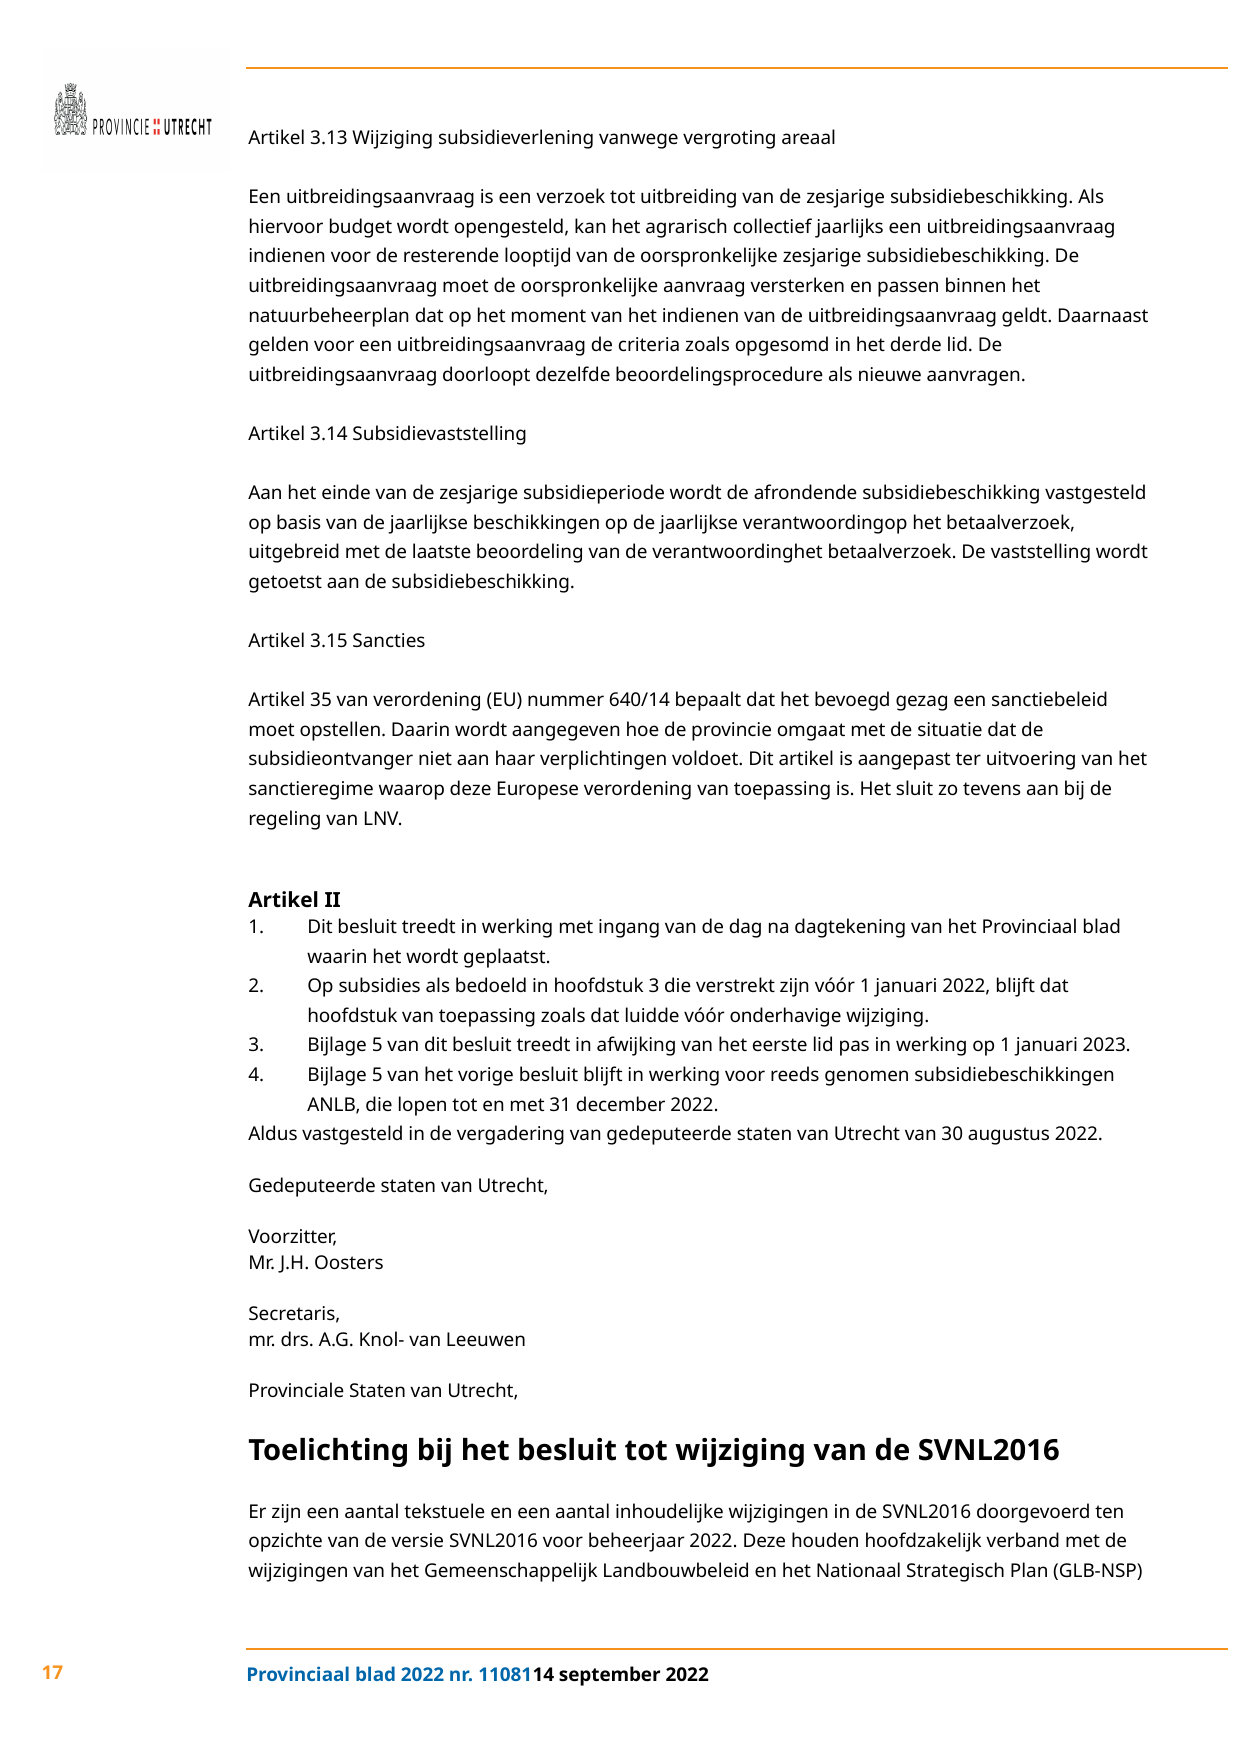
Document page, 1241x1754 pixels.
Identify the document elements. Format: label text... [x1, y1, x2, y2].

text mr. drs. A.G. Knol- van Leeuwen [248, 1326, 1152, 1352]
list Bijlage 5 van dit besluit treedt in afwijking van het eerste lid pas in werking op 1 januari 2023. [248, 1032, 1152, 1057]
text Artikel 3.13 Wijziging subsidieverlening vanwege vergroting areaal [248, 124, 1152, 150]
text Mr. J.H. Oosters [248, 1249, 1152, 1275]
text Provinciale Staten van Utrecht, [248, 1378, 1152, 1403]
text Een uitbreidingsaanvraag is een verzoek tot uitbreiding van de zesjarige subsidiebeschikking. Als hiervoor budget wordt opengesteld, kan het agrarisch collectief jaarlijks een uitbreidingsaanvraag indienen voor de resterende looptijd van de oorspronkelijke zesjarige subsidiebeschikking. De uitbreidingsaanvraag moet de oorspronkelijke aanvraag versterken en passen binnen het natuurbeheerplan dat op het moment van het indienen van de uitbreidingsaanvraag geldt. Daarnaast gelden voor een uitbreidingsaanvraag de criteria zoals opgesomd in het derde lid. De uitbreidingsaanvraag doorloopt dezelfde beoordelingsprocedure als nieuwe aanvragen. [248, 183, 1152, 387]
picture [41, 47, 231, 172]
list Bijlage 5 van het vorige besluit blijft in werking voor reeds genomen subsidiebeschikkingen ANLB, die lopen tot en met 31 december 2022. [248, 1061, 1152, 1116]
text Artikel 35 van verordening (EU) nummer 640/14 bepaalt dat het bevoegd gezag een sanctiebeleid moet opstellen. Daarin wordt aangegeven hoe de provincie omgaat met de situatie dat de subsidieontvanger niet aan haar verplichtingen voldoet. Dit artikel is aangepast ter uitvoering van het sanctieregime waarop deze Europese verordening van toepassing is. Het sluit zo tevens aan bij de regeling van LNV. [248, 686, 1152, 831]
list Dit besluit treedt in werking met ingang van de dag na dagtekening van het Provinciaal blad waarin het wordt geplaatst. [248, 913, 1152, 968]
text Artikel II [248, 885, 1152, 913]
text Gedeputeerde staten van Utrecht, [248, 1172, 1152, 1197]
text Aan het einde van de zesjarige subsidieperiode wordt de afrondende subsidiebeschikking vastgesteld op basis van de jaarlijkse beschikkingen op de jaarlijkse verantwoordingop het betaalverzoek, uitgebreid met de laatste beoordeling van de verantwoordinghet betaalverzoek. De vaststelling wordt getoetst aan de subsidiebeschikking. [248, 479, 1152, 594]
text Aldus vastgesteld in de vergadering van gedeputeerde staten van Utrecht van 30 augustus 2022. [248, 1120, 1152, 1146]
text Artikel 3.14 Subsidievaststelling [248, 420, 1152, 446]
text Voorzitter, [248, 1223, 1152, 1249]
text Er zijn een aantal tekstuele en een aantal inhoudelijke wijzigingen in de SVNL2016 doorgevoerd ten opzichte van de versie SVNL2016 voor beheerjaar 2022. Deze houden hoofdzakelijk verband met de wijzigingen van het Gemeenschappelijk Landbouwbeleid en het Nationaal Strategisch Plan (GLB-NSP) [248, 1498, 1152, 1583]
text Artikel 3.15 Sancties [248, 627, 1152, 653]
text Toelichting bij het besluit tot wijziging van de SVNL2016 [248, 1429, 1152, 1469]
list Op subsidies als bedoeld in hoofdstuk 3 die verstrekt zijn vóór 1 januari 2022, blijft dat hoofdstuk van toepassing zoals dat luidde vóór onderhavige wijziging. [248, 972, 1152, 1028]
text Secretaris, [248, 1300, 1152, 1326]
